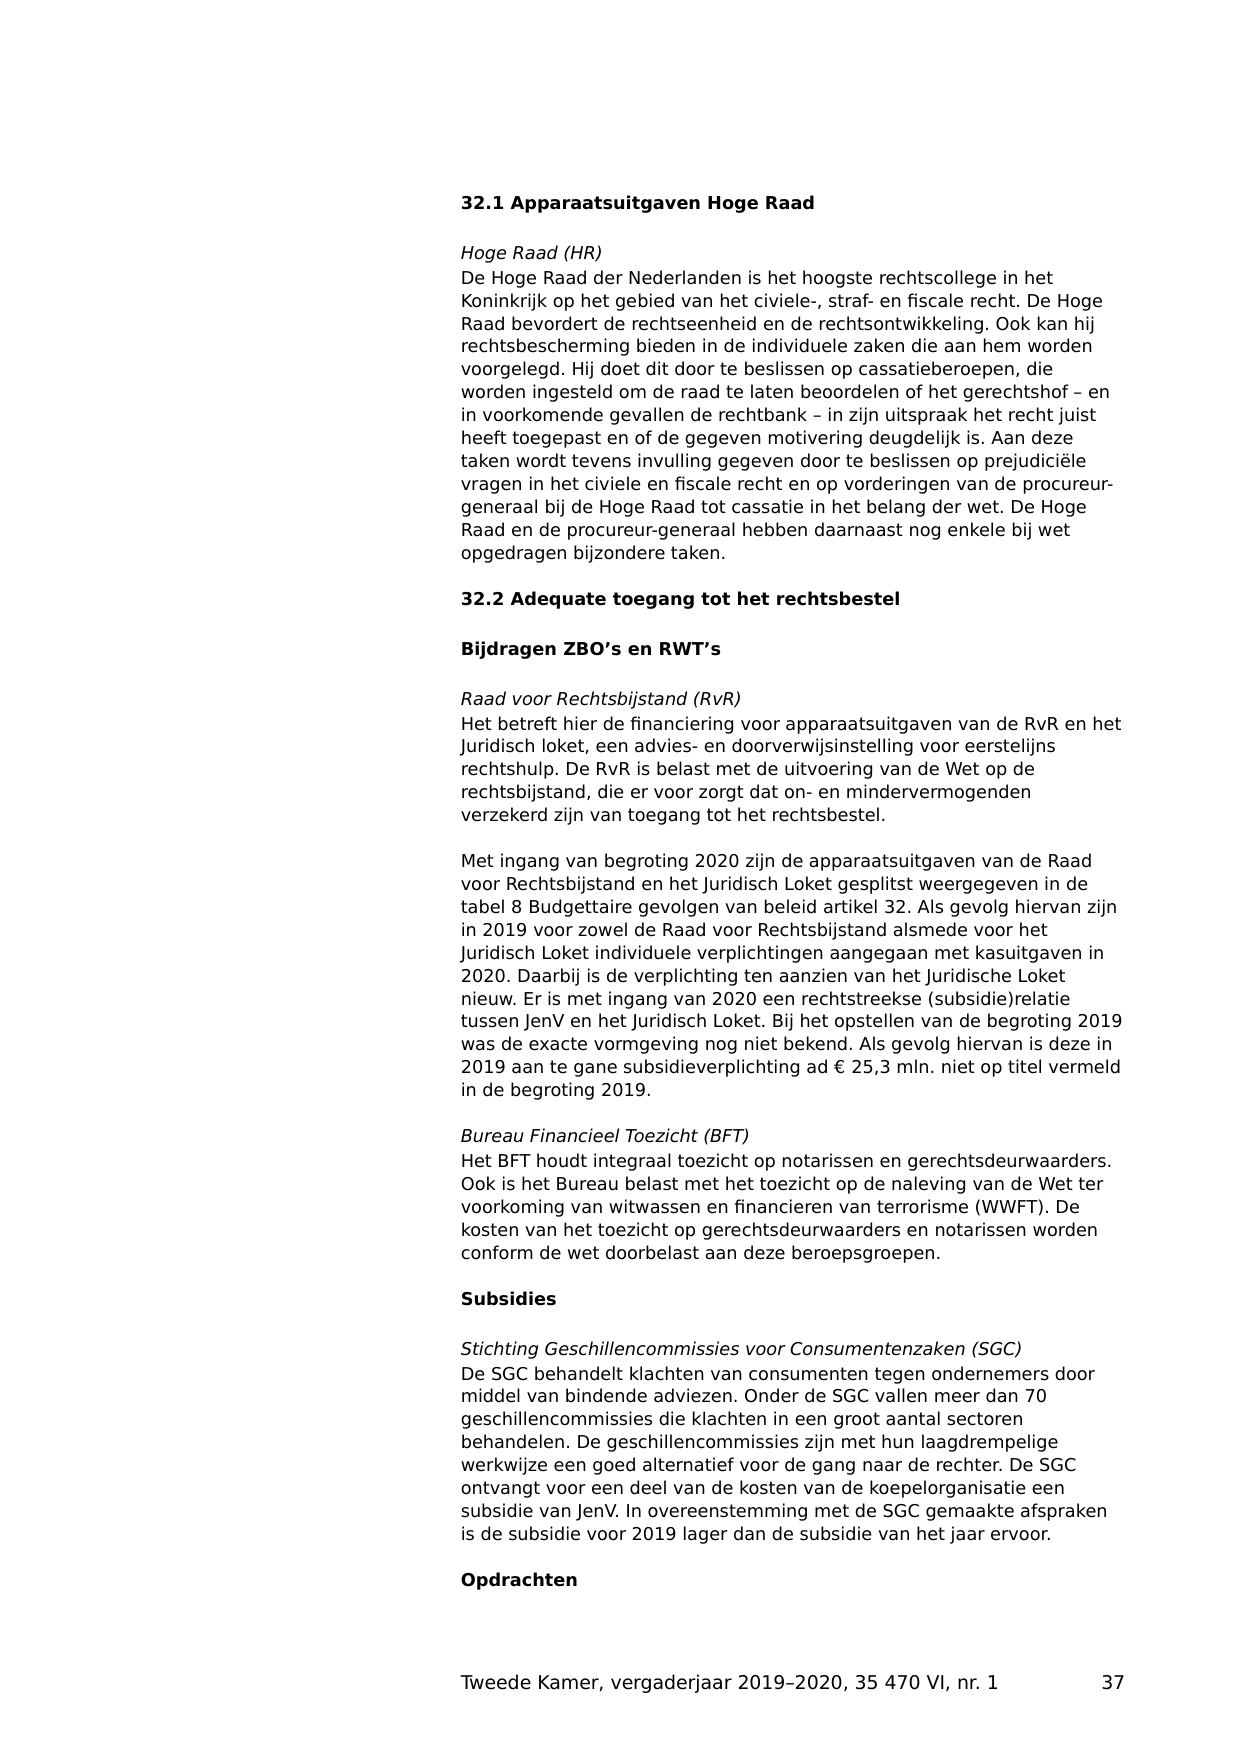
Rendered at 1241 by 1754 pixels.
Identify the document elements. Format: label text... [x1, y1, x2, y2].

text Het betreft hier de financiering voor apparaatsuitgaven van de RvR en het Juridisch loket, een advies- en doorverwijsinstelling voor eerstelijns rechtshulp. De RvR is belast met de uitvoering van de Wet op de rechtsbijstand, die er voor zorgt dat on- en mindervermogenden verzekerd zijn van toegang tot het rechtsbestel. [461, 712, 1125, 826]
text Met ingang van begroting 2020 zijn de apparaatsuitgaven van de Raad voor Rechtsbijstand en het Juridisch Loket gesplitst weergegeven in de tabel 8 Budgettaire gevolgen van beleid artikel 32. Als gevolg hiervan zijn in 2019 voor zowel de Raad voor Rechtsbijstand alsmede voor het Juridisch Loket individuele verplichtingen aangegaan met kasuitgaven in 2020. Daarbij is de verplichting ten aanzien van het Juridische Loket nieuw. Er is met ingang van 2020 een rechtstreekse (subsidie)relatie tussen JenV en het Juridisch Loket. Bij het opstellen van de begroting 2019 was de exacte vormgeving nog niet bekend. Als gevolg hiervan is deze in 2019 aan te gane subsidieverplichting ad € 25,3 mln. niet op titel vermeld in de begroting 2019. [461, 849, 1125, 1101]
text Opdrachten [461, 1568, 1125, 1591]
text De Hoge Raad der Nederlanden is het hoogste rechtscollege in het Koninkrijk op het gebied van het civiele-, straf- en fiscale recht. De Hoge Raad bevordert de rechtseenheid en de rechtsontwikkeling. Ook kan hij rechtsbescherming bieden in de individuele zaken die aan hem worden voorgelegd. Hij doet dit door te beslissen op cassatieberoepen, die worden ingesteld om de raad te laten beoordelen of het gerechtshof – en in voorkomende gevallen de rechtbank – in zijn uitspraak het recht juist heeft toegepast en of de gegeven motivering deugdelijk is. Aan deze taken wordt tevens invulling gegeven door te beslissen op prejudiciële vragen in het civiele en fiscale recht en op vorderingen van de procureur-generaal bij de Hoge Raad tot cassatie in het belang der wet. De Hoge Raad en de procureur-generaal hebben daarnaast nog enkele bij wet opgedragen bijzondere taken. [461, 266, 1125, 564]
text Hoge Raad (HR) [461, 241, 1125, 264]
text 32.1 Apparaatsuitgaven Hoge Raad [461, 191, 1125, 214]
text Bijdragen ZBO’s en RWT’s [461, 637, 1125, 659]
text Stichting Geschillencommissies voor Consumentenzaken (SGC) [461, 1337, 1125, 1359]
text Subsidies [461, 1287, 1125, 1309]
text 32.2 Adequate toegang tot het rechtsbestel [461, 587, 1125, 609]
text De SGC behandelt klachten van consumenten tegen ondernemers door middel van bindende adviezen. Onder de SGC vallen meer dan 70 geschillencommissies die klachten in een groot aantal sectoren behandelen. De geschillencommissies zijn met hun laagdrempelige werkwijze een goed alternatief voor de gang naar de rechter. De SGC ontvangt voor een deel van de kosten van de koepelorganisatie een subsidie van JenV. In overeenstemming met de SGC gemaakte afspraken is de subsidie voor 2019 lager dan de subsidie van het jaar ervoor. [461, 1362, 1125, 1545]
text Raad voor Rechtsbijstand (RvR) [461, 687, 1125, 709]
text Bureau Financieel Toezicht (BFT) [461, 1124, 1125, 1147]
text Het BFT houdt integraal toezicht op notarissen en gerechtsdeurwaarders. Ook is het Bureau belast met het toezicht op de naleving van de Wet ter voorkoming van witwassen en financieren van terrorisme (WWFT). De kosten van het toezicht op gerechtsdeurwaarders en notarissen worden conform de wet doorbelast aan deze beroepsgroepen. [461, 1149, 1125, 1264]
